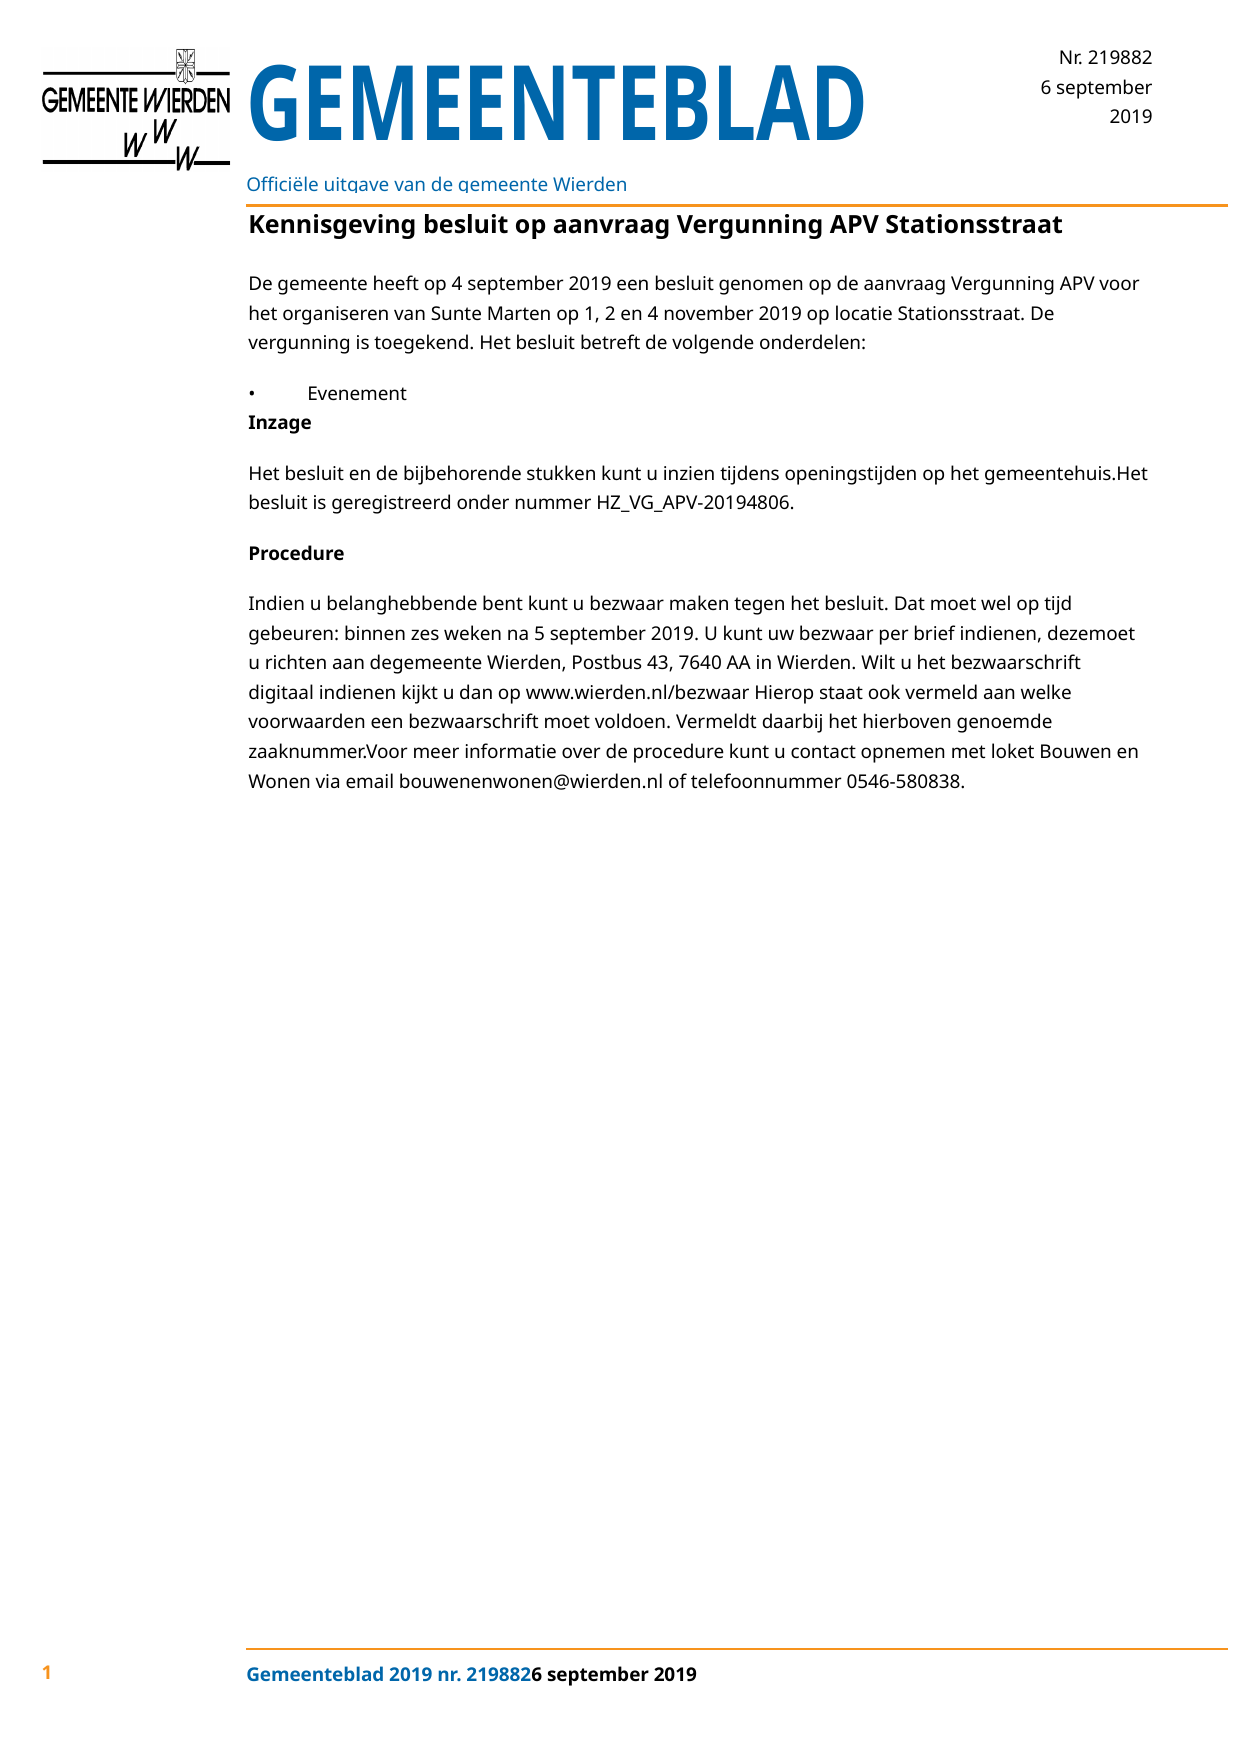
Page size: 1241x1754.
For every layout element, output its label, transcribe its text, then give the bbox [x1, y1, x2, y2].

text Indien u belanghebbende bent kunt u bezwaar maken tegen het besluit. Dat moet wel op tijd gebeuren: binnen zes weken na 5 september 2019. U kunt uw bezwaar per brief indienen, dezemoet u richten aan degemeente Wierden, Postbus 43, 7640 AA in Wierden. Wilt u het bezwaarschrift digitaal indienen kijkt u dan op www.wierden.nl/bezwaar Hierop staat ook vermeld aan welke voorwaarden een bezwaarschrift moet voldoen. Vermeldt daarbij het hierboven genoemde zaaknummer.Voor meer informatie over de procedure kunt u contact opnemen met loket Bouwen en Wonen via email bouwenenwonen@wierden.nl of telefoonnummer 0546-580838. [248, 590, 1152, 793]
text De gemeente heeft op 4 september 2019 een besluit genomen op de aanvraag Vergunning APV voor het organiseren van Sunte Marten op 1, 2 en 4 november 2019 op locatie Stationsstraat. De vergunning is toegekend. Het besluit betreft de volgende onderdelen: [248, 270, 1152, 355]
text Het besluit en de bijbehorende stukken kunt u inzien tijdens openingstijden op het gemeentehuis.Het besluit is geregistreerd onder nummer HZ_VG_APV-20194806. [248, 460, 1152, 515]
list Evenement [248, 380, 1152, 406]
picture [41, 47, 231, 172]
text Inzage [248, 409, 1152, 435]
text Procedure [248, 540, 1152, 566]
text Kennisgeving besluit op aanvraag Vergunning APV Stationsstraat [248, 207, 1152, 241]
